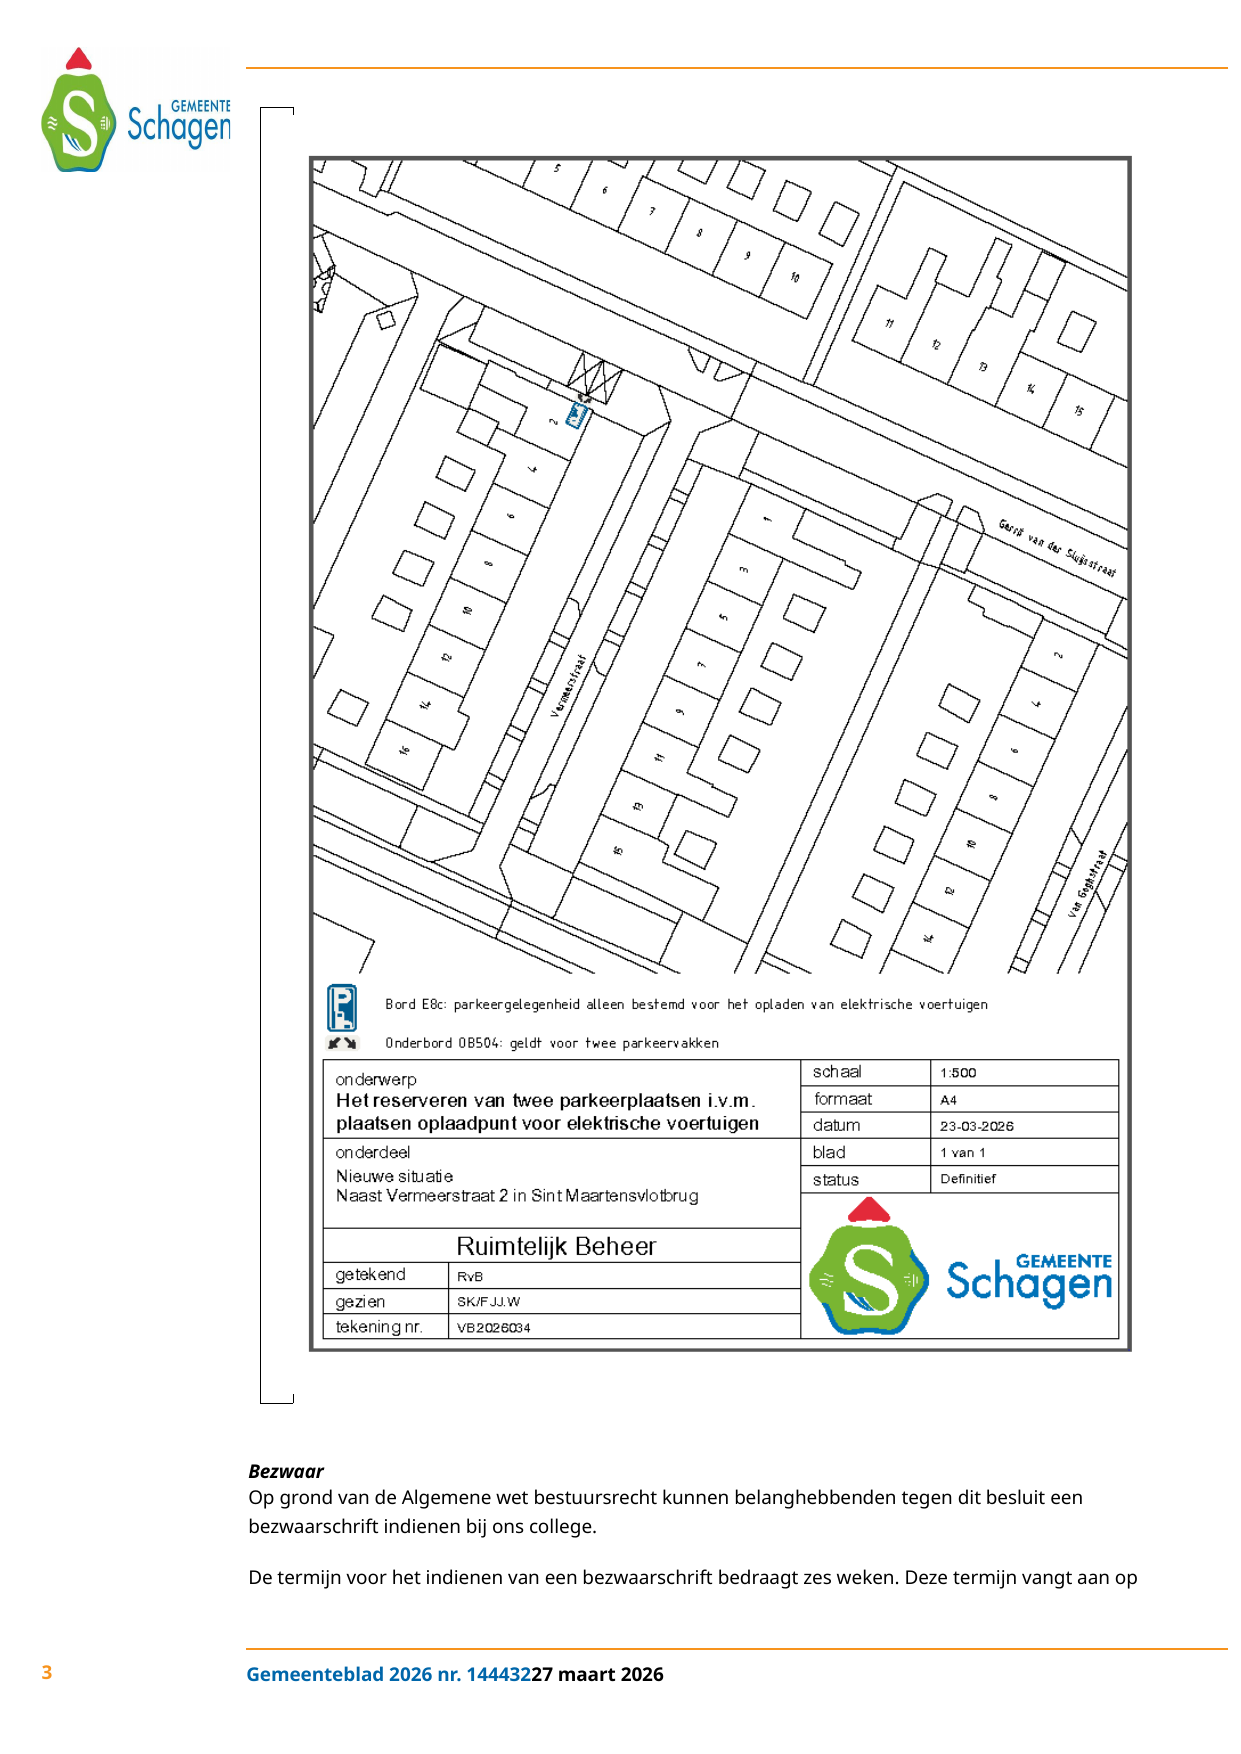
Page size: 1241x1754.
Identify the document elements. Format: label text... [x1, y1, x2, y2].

text De termijn voor het indienen van een bezwaarschrift bedraagt zes weken. Deze termijn vangt aan op [248, 1564, 1152, 1590]
text Op grond van de Algemene wet bestuursrecht kunnen belanghebbenden tegen dit besluit een bezwaarschrift indienen bij ons college. [248, 1484, 1152, 1539]
text Bezwaar [248, 1458, 1152, 1484]
picture [41, 47, 231, 172]
picture [268, 115, 1173, 1394]
